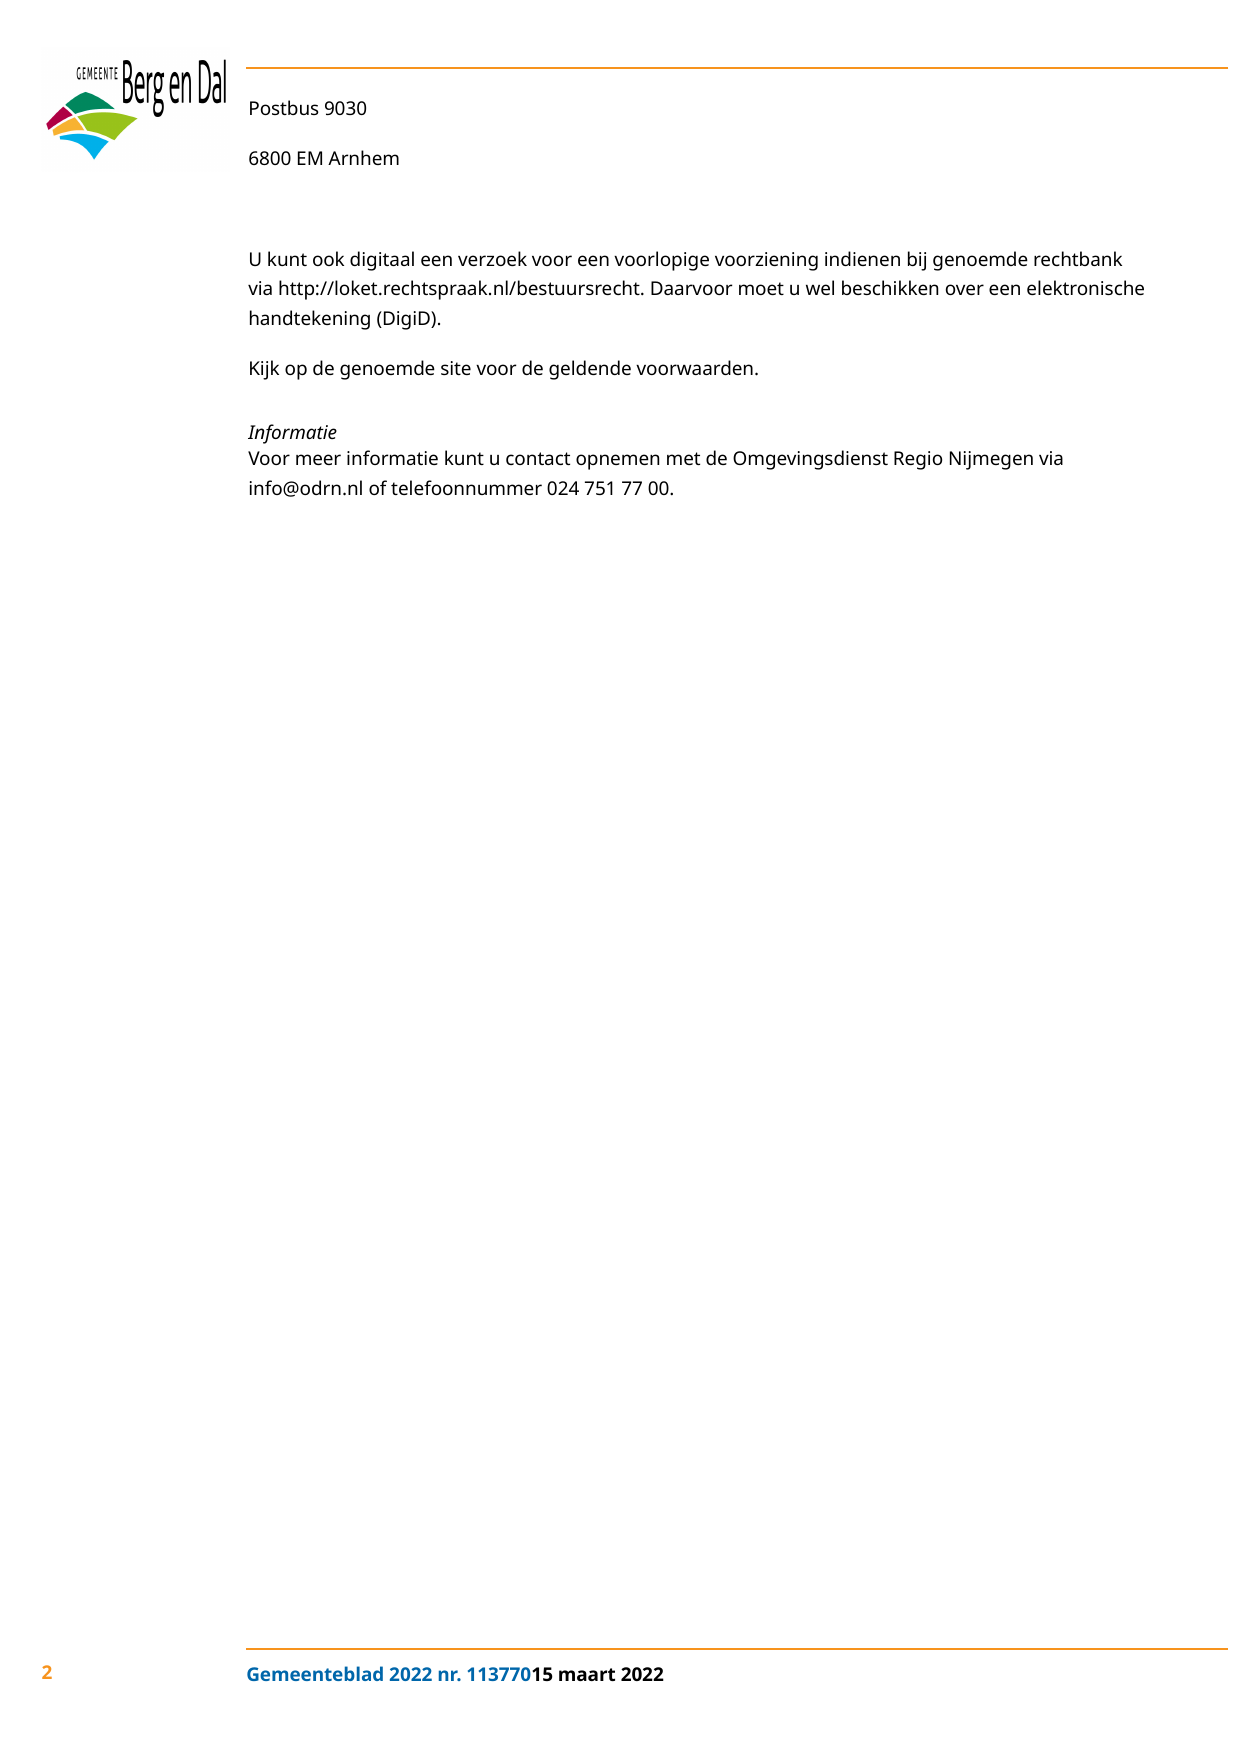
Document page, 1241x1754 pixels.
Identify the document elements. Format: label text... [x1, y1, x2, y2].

text Informatie [248, 419, 1152, 445]
text Kijk op de genoemde site voor de geldende voorwaarden. [248, 356, 1152, 381]
text Voor meer informatie kunt u contact opnemen met de Omgevingsdienst Regio Nijmegen via info@odrn.nl of telefoonnummer 024 751 77 00. [248, 445, 1152, 501]
picture [41, 47, 231, 172]
text 6800 EM Arnhem [248, 145, 1152, 171]
text U kunt ook digitaal een verzoek voor een voorlopige voorziening indienen bij genoemde rechtbank via http://loket.rechtspraak.nl/bestuursrecht. Daarvoor moet u wel beschikken over een elektronische handtekening (DigiD). [248, 246, 1152, 331]
text Postbus 9030 [248, 95, 1152, 121]
